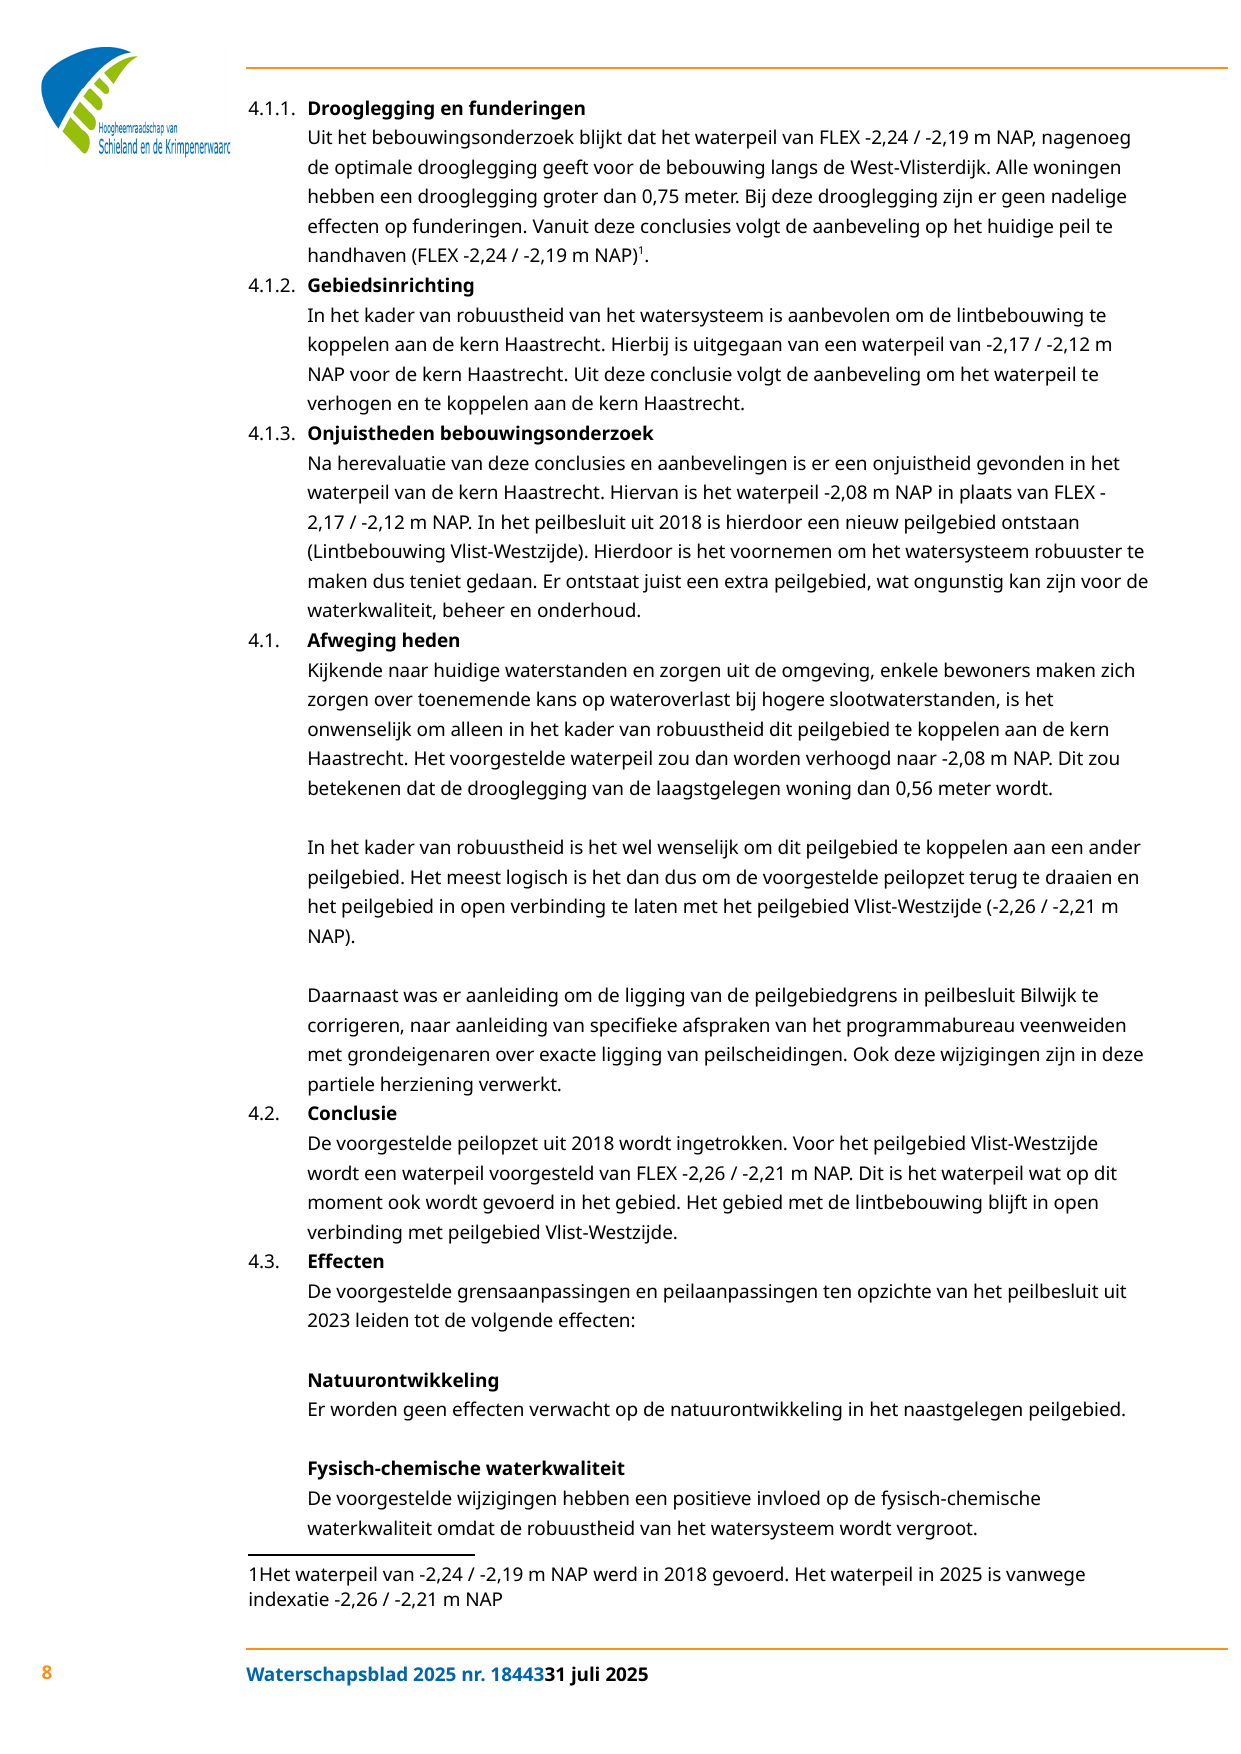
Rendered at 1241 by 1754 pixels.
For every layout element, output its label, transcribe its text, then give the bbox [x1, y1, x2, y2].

list Daarnaast was er aanleiding om de ligging van de peilgebiedgrens in peilbesluit Bilwijk te corrigeren, naar aanleiding van specifieke afspraken van het programmabureau veenweiden met grondeigenaren over exacte ligging van peilscheidingen. Ook deze wijzigingen zijn in deze partiele herziening verwerkt. [248, 982, 1152, 1097]
list Kijkende naar huidige waterstanden en zorgen uit de omgeving, enkele bewoners maken zich zorgen over toenemende kans op wateroverlast bij hogere slootwaterstanden, is het onwenselijk om alleen in het kader van robuustheid dit peilgebied te koppelen aan de kern Haastrecht. Het voorgestelde waterpeil zou dan worden verhoogd naar -2,08 m NAP. Dit zou betekenen dat de drooglegging van de laagstgelegen woning dan 0,56 meter wordt. [248, 657, 1152, 801]
list In het kader van robuustheid is het wel wenselijk om dit peilgebied te koppelen aan een ander peilgebied. Het meest logisch is het dan dus om de voorgestelde peilopzet terug te draaien en het peilgebied in open verbinding te laten met het peilgebied Vlist-Westzijde (-2,26 / -2,21 m NAP). [248, 834, 1152, 949]
list De voorgestelde grensaanpassingen en peilaanpassingen ten opzichte van het peilbesluit uit 2023 leiden tot de volgende effecten: [248, 1278, 1152, 1333]
list De voorgestelde peilopzet uit 2018 wordt ingetrokken. Voor het peilgebied Vlist-Westzijde wordt een waterpeil voorgesteld van FLEX -2,26 / -2,21 m NAP. Dit is het waterpeil wat op dit moment ook wordt gevoerd in het gebied. Het gebied met de lintbebouwing blijft in open verbinding met peilgebied Vlist-Westzijde. [248, 1130, 1152, 1245]
list Conclusie [248, 1101, 1152, 1126]
list Afweging heden [248, 627, 1152, 653]
list De voorgestelde wijzigingen hebben een positieve invloed op de fysisch-chemische waterkwaliteit omdat de robuustheid van het watersysteem wordt vergroot. [248, 1485, 1152, 1541]
list Gebiedsinrichting [248, 272, 1152, 298]
list Fysisch-chemische waterkwaliteit [248, 1456, 1152, 1481]
picture [41, 47, 231, 172]
list Na herevaluatie van deze conclusies en aanbevelingen is er een onjuistheid gevonden in het waterpeil van de kern Haastrecht. Hiervan is het waterpeil -2,08 m NAP in plaats van FLEX -2,17 / -2,12 m NAP. In het peilbesluit uit 2018 is hierdoor een nieuw peilgebied ontstaan (Lintbebouwing Vlist-Westzijde). Hierdoor is het voornemen om het watersysteem robuuster te maken dus teniet gedaan. Er ontstaat juist een extra peilgebied, wat ongunstig kan zijn voor de waterkwaliteit, beheer en onderhoud. [248, 450, 1152, 623]
list Effecten [248, 1248, 1152, 1274]
list Natuurontwikkeling [248, 1367, 1152, 1393]
list Het waterpeil van -2,24 / -2,19 m NAP werd in 2018 gevoerd. Het waterpeil in 2025 is vanwege indexatie -2,26 / -2,21 m NAP [248, 1561, 1152, 1612]
list Er worden geen effecten verwacht op de natuurontwikkeling in het naastgelegen peilgebied. [248, 1396, 1152, 1422]
list Drooglegging en funderingen [248, 95, 1152, 121]
list Onjuistheden bebouwingsonderzoek [248, 420, 1152, 446]
list In het kader van robuustheid van het watersysteem is aanbevolen om de lintbebouwing te koppelen aan de kern Haastrecht. Hierbij is uitgegaan van een waterpeil van -2,17 / -2,12 m NAP voor de kern Haastrecht. Uit deze conclusie volgt de aanbeveling om het waterpeil te verhogen en te koppelen aan de kern Haastrecht. [248, 302, 1152, 416]
list Uit het bebouwingsonderzoek blijkt dat het waterpeil van FLEX -2,24 / -2,19 m NAP, nagenoeg de optimale drooglegging geeft voor de bebouwing langs de West-Vlisterdijk. Alle woningen hebben een drooglegging groter dan 0,75 meter. Bij deze drooglegging zijn er geen nadelige effecten op funderingen. Vanuit deze conclusies volgt de aanbeveling op het huidige peil te handhaven (FLEX -2,24 / -2,19 m NAP). [248, 124, 1152, 268]
